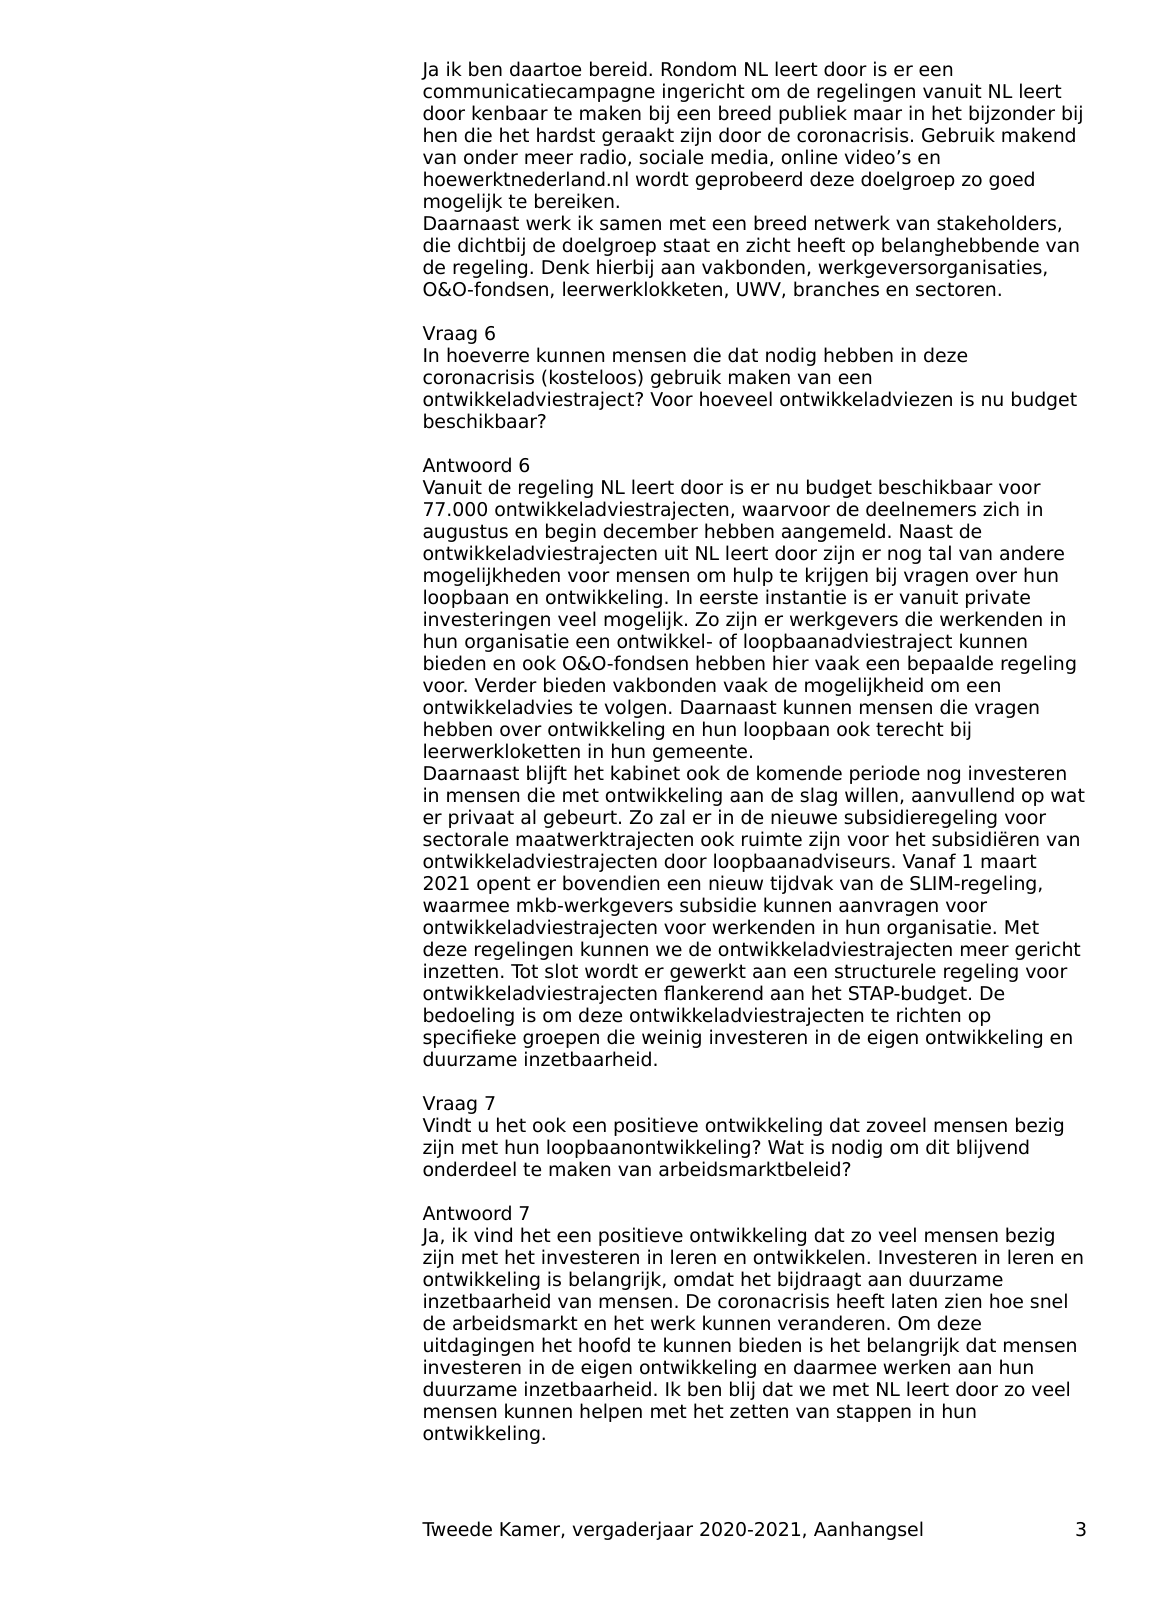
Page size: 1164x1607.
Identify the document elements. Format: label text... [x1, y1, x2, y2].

text In hoeverre kunnen mensen die dat nodig hebben in deze coronacrisis (kosteloos) gebruik maken van een ontwikkeladviestraject? Voor hoeveel ontwikkeladviezen is nu budget beschikbaar? [422, 345, 1087, 433]
text Antwoord 6 [422, 455, 1087, 477]
text Vraag 6 [422, 323, 1087, 345]
text Antwoord 7 [422, 1203, 1087, 1225]
text Ja ik ben daartoe bereid. Rondom NL leert door is er een communicatiecampagne ingericht om de regelingen vanuit NL leert door kenbaar te maken bij een breed publiek maar in het bijzonder bij hen die het hardst geraakt zijn door de coronacrisis. Gebruik makend van onder meer radio, sociale media, online video’s en hoewerktnederland.nl wordt geprobeerd deze doelgroep zo goed mogelijk te bereiken. [422, 59, 1087, 213]
text Vindt u het ook een positieve ontwikkeling dat zoveel mensen bezig zijn met hun loopbaanontwikkeling? Wat is nodig om dit blijvend onderdeel te maken van arbeidsmarktbeleid? [422, 1115, 1087, 1181]
text Ja, ik vind het een positieve ontwikkeling dat zo veel mensen bezig zijn met het investeren in leren en ontwikkelen. Investeren in leren en ontwikkeling is belangrijk, omdat het bijdraagt aan duurzame inzetbaarheid van mensen. De coronacrisis heeft laten zien hoe snel de arbeidsmarkt en het werk kunnen veranderen. Om deze uitdagingen het hoofd te kunnen bieden is het belangrijk dat mensen investeren in de eigen ontwikkeling en daarmee werken aan hun duurzame inzetbaarheid. Ik ben blij dat we met NL leert door zo veel mensen kunnen helpen met het zetten van stappen in hun ontwikkeling. [422, 1225, 1087, 1444]
text Vraag 7 [422, 1093, 1087, 1115]
text Vanuit de regeling NL leert door is er nu budget beschikbaar voor 77.000 ontwikkeladviestrajecten, waarvoor de deelnemers zich in augustus en begin december hebben aangemeld. Naast de ontwikkeladviestrajecten uit NL leert door zijn er nog tal van andere mogelijkheden voor mensen om hulp te krijgen bij vragen over hun loopbaan en ontwikkeling. In eerste instantie is er vanuit private investeringen veel mogelijk. Zo zijn er werkgevers die werkenden in hun organisatie een ontwikkel- of loopbaanadviestraject kunnen bieden en ook O&O-fondsen hebben hier vaak een bepaalde regeling voor. Verder bieden vakbonden vaak de mogelijkheid om een ontwikkeladvies te volgen. Daarnaast kunnen mensen die vragen hebben over ontwikkeling en hun loopbaan ook terecht bij leerwerkloketten in hun gemeente. [422, 477, 1087, 763]
text Daarnaast blijft het kabinet ook de komende periode nog investeren in mensen die met ontwikkeling aan de slag willen, aanvullend op wat er privaat al gebeurt. Zo zal er in de nieuwe subsidieregeling voor sectorale maatwerktrajecten ook ruimte zijn voor het subsidiëren van ontwikkeladviestrajecten door loopbaanadviseurs. Vanaf 1 maart 2021 opent er bovendien een nieuw tijdvak van de SLIM-regeling, waarmee mkb-werkgevers subsidie kunnen aanvragen voor ontwikkeladviestrajecten voor werkenden in hun organisatie. Met deze regelingen kunnen we de ontwikkeladviestrajecten meer gericht inzetten. Tot slot wordt er gewerkt aan een structurele regeling voor ontwikkeladviestrajecten flankerend aan het STAP-budget. De bedoeling is om deze ontwikkeladviestrajecten te richten op specifieke groepen die weinig investeren in de eigen ontwikkeling en duurzame inzetbaarheid. [422, 763, 1087, 1071]
text Daarnaast werk ik samen met een breed netwerk van stakeholders, die dichtbij de doelgroep staat en zicht heeft op belanghebbende van de regeling. Denk hierbij aan vakbonden, werkgeversorganisaties, O&O-fondsen, leerwerklokketen, UWV, branches en sectoren. [422, 213, 1087, 301]
